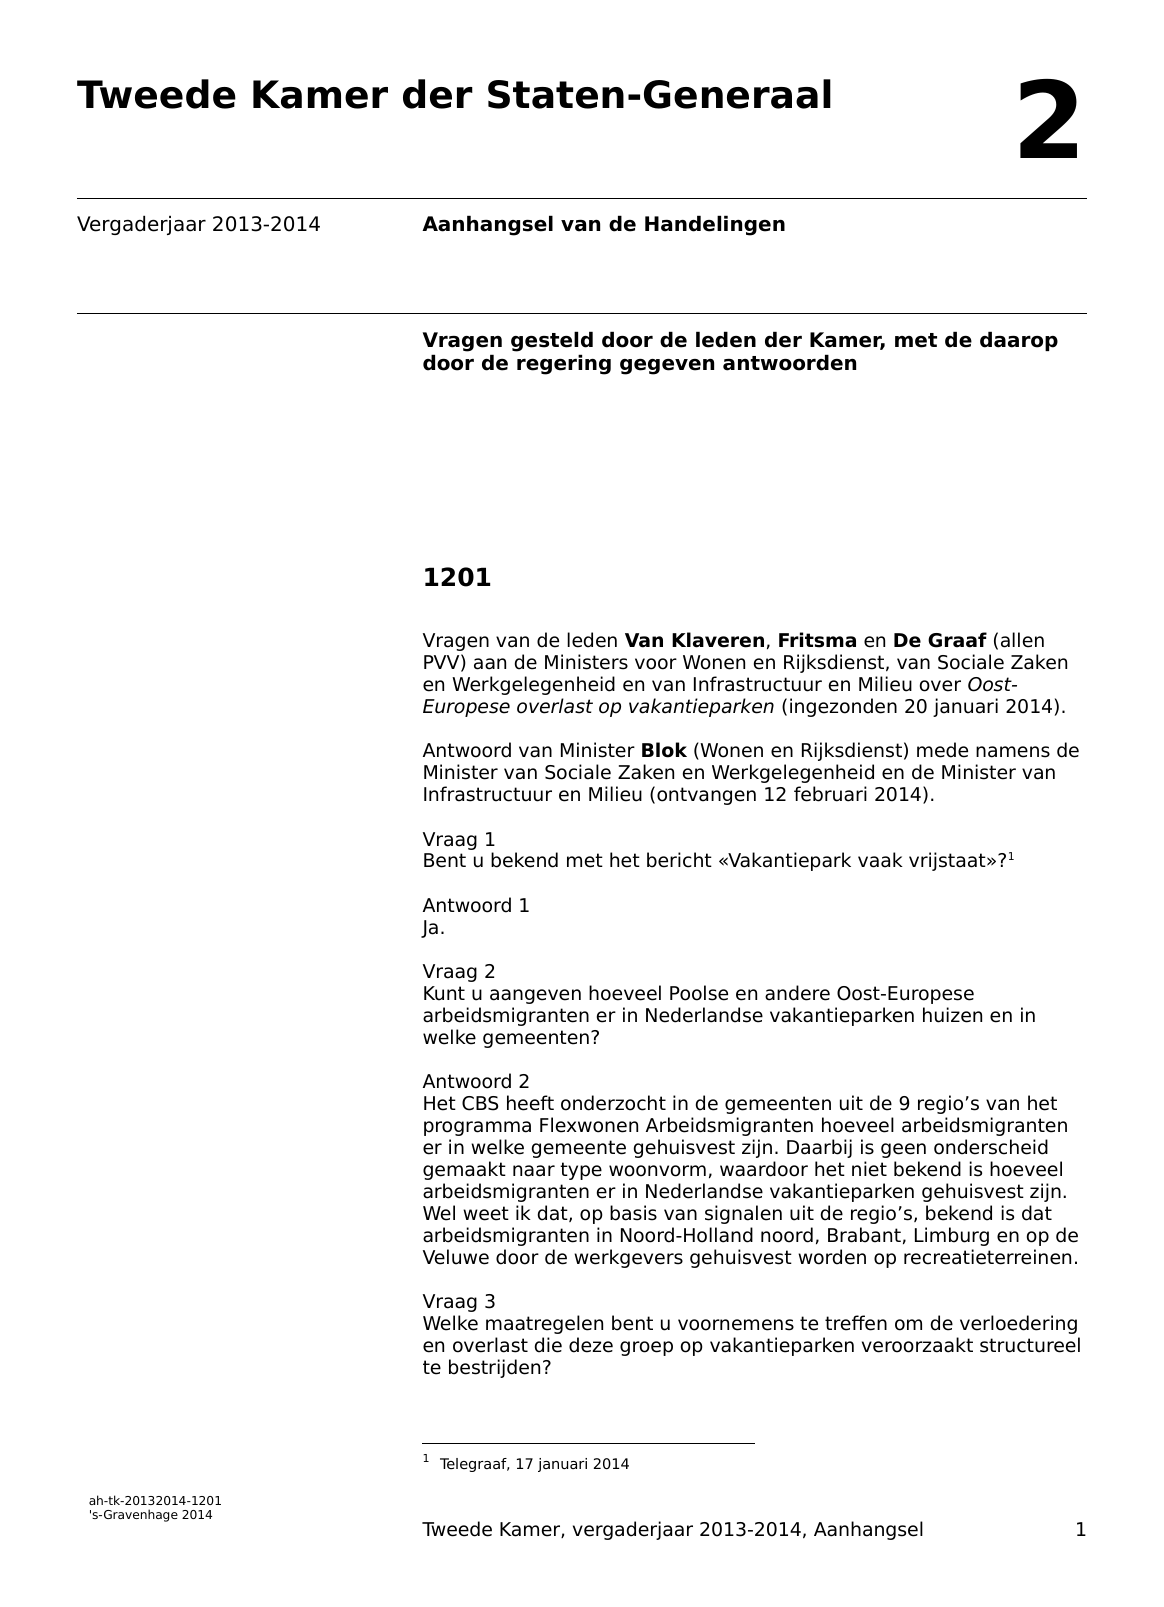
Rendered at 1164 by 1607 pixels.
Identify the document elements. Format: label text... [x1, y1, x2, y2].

text Antwoord van Minister Blok (Wonen en Rijksdienst) mede namens de Minister van Sociale Zaken en Werkgelegenheid en de Minister van Infrastructuur en Milieu (ontvangen 12 februari 2014). [422, 740, 1087, 806]
text Welke maatregelen bent u voornemens te treffen om de verloedering en overlast die deze groep op vakantieparken veroorzaakt structureel te bestrijden? [422, 1313, 1087, 1379]
table_cell [77, 314, 422, 375]
text Antwoord 1 [422, 894, 1087, 917]
text Bent u bekend met het bericht «Vakantiepark vaak vrijstaat»? [422, 850, 1087, 872]
text 's-Gravenhage 2014 [88, 1508, 323, 1522]
text Vraag 1 [422, 828, 1087, 850]
text Antwoord 2 [422, 1071, 1087, 1093]
text Ja. [422, 917, 1087, 938]
text Vragen van de leden Van Klaveren, Fritsma en De Graaf (allen PVV) aan de Ministers voor Wonen en Rijksdienst, van Sociale Zaken en Werkgelegenheid en van Infrastructuur en Milieu over Oost-Europese overlast op vakantieparken (ingezonden 20 januari 2014). [422, 630, 1087, 718]
text ah-tk-20132014-1201 [88, 1494, 323, 1508]
table_cell Vragen gesteld door de leden der Kamer, met de daarop door de regering gegeven antwoorden [422, 314, 1087, 375]
table_cell Aanhangsel van de Handelingen [422, 199, 1087, 313]
text 1201 [422, 563, 1087, 592]
text Kunt u aangeven hoeveel Poolse en andere Oost-Europese arbeidsmigranten er in Nederlandse vakantieparken huizen en in welke gemeenten? [422, 983, 1087, 1049]
text Telegraaf, 17 januari 2014 [422, 1452, 1087, 1474]
table_header Tweede Kamer der Staten-Generaal [77, 59, 886, 198]
text Vraag 3 [422, 1291, 1087, 1313]
table_cell Vergaderjaar 2013-2014 [77, 199, 422, 313]
text Vraag 2 [422, 961, 1087, 983]
text Het CBS heeft onderzocht in de gemeenten uit de 9 regio’s van het programma Flexwonen Arbeidsmigranten hoeveel arbeidsmigranten er in welke gemeente gehuisvest zijn. Daarbij is geen onderscheid gemaakt naar type woonvorm, waardoor het niet bekend is hoeveel arbeidsmigranten er in Nederlandse vakantieparken gehuisvest zijn. Wel weet ik dat, op basis van signalen uit de regio’s, bekend is dat arbeidsmigranten in Noord-Holland noord, Brabant, Limburg en op de Veluwe door de werkgevers gehuisvest worden op recreatieterreinen. [422, 1093, 1087, 1269]
table_header 2 [886, 59, 1087, 198]
